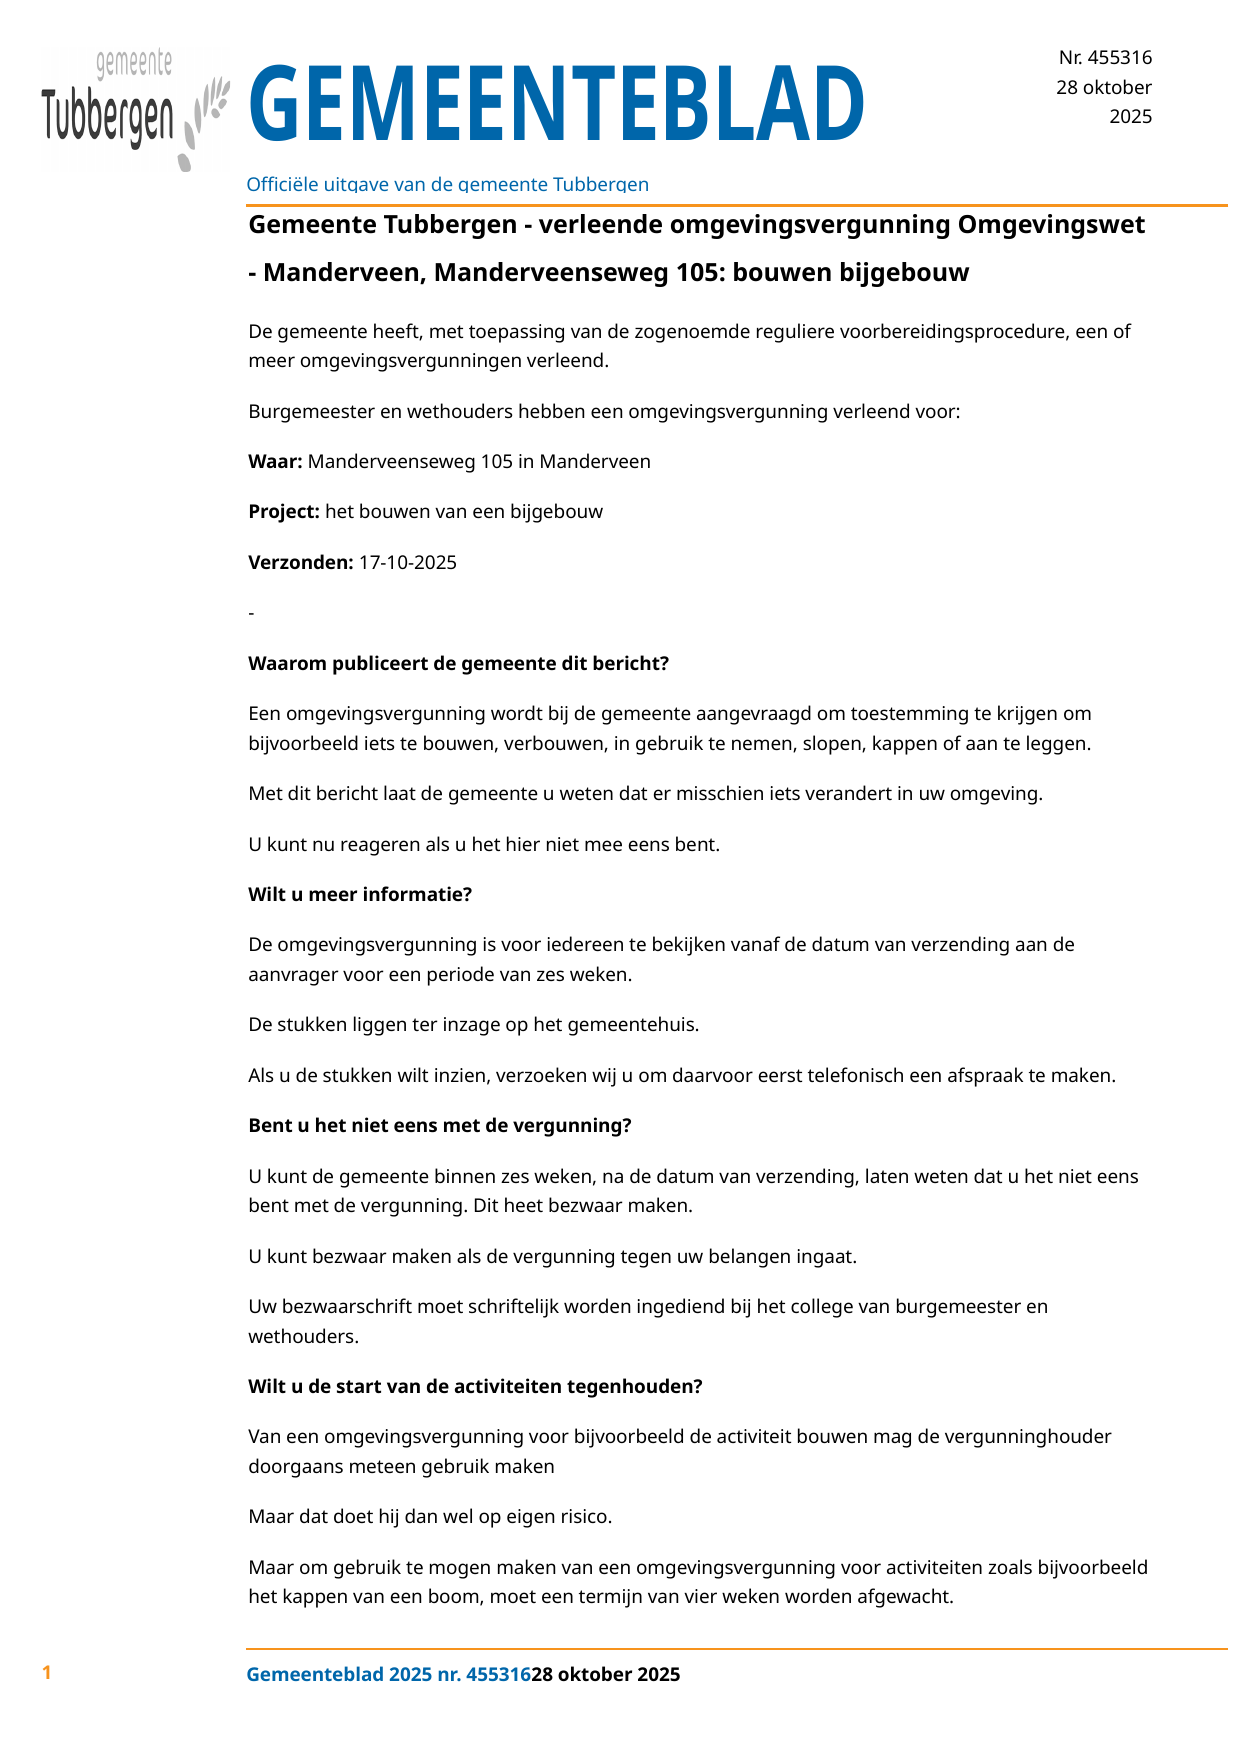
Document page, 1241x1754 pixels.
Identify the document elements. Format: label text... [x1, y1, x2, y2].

picture [41, 47, 231, 172]
text Burgemeester en wethouders hebben een omgevingsvergunning verleend voor: [248, 398, 1152, 424]
text Waarom publiceert de gemeente dit bericht? [248, 650, 1152, 676]
text Maar om gebruik te mogen maken van een omgevingsvergunning voor activiteiten zoals bijvoorbeeld het kappen van een boom, moet een termijn van vier weken worden afgewacht. [248, 1554, 1152, 1609]
text Als u de stukken wilt inzien, verzoeken wij u om daarvoor eerst telefonisch een afspraak te maken. [248, 1062, 1152, 1088]
text Project: het bouwen van een bijgebouw [248, 499, 1152, 524]
text Verzonden: 17-10-2025 [248, 549, 1152, 575]
text Een omgevingsvergunning wordt bij de gemeente aangevraagd om toestemming te krijgen om bijvoorbeeld iets te bouwen, verbouwen, in gebruik te nemen, slopen, kappen of aan te leggen. [248, 700, 1152, 756]
text De omgevingsvergunning is voor iedereen te bekijken vanaf de datum van verzending aan de aanvrager voor een periode van zes weken. [248, 932, 1152, 987]
text U kunt nu reageren als u het hier niet mee eens bent. [248, 831, 1152, 857]
text Uw bezwaarschrift moet schriftelijk worden ingediend bij het college van burgemeester en wethouders. [248, 1293, 1152, 1349]
text Maar dat doet hij dan wel op eigen risico. [248, 1504, 1152, 1529]
text Gemeente Tubbergen - verleende omgevingsvergunning Omgevingswet - Manderveen, Manderveenseweg 105: bouwen bijgebouw [248, 207, 1152, 288]
text U kunt bezwaar maken als de vergunning tegen uw belangen ingaat. [248, 1243, 1152, 1269]
text Waar: Manderveenseweg 105 in Manderveen [248, 448, 1152, 474]
text - [248, 599, 1152, 625]
text U kunt de gemeente binnen zes weken, na de datum van verzending, laten weten dat u het niet eens bent met de vergunning. Dit heet bezwaar maken. [248, 1163, 1152, 1218]
text Bent u het niet eens met de vergunning? [248, 1112, 1152, 1138]
text De stukken liggen ter inzage op het gemeentehuis. [248, 1012, 1152, 1037]
text Wilt u meer informatie? [248, 881, 1152, 907]
text Wilt u de start van de activiteiten tegenhouden? [248, 1373, 1152, 1399]
text De gemeente heeft, met toepassing van de zogenoemde reguliere voorbereidingsprocedure, een of meer omgevingsvergunningen verleend. [248, 318, 1152, 373]
text Met dit bericht laat de gemeente u weten dat er misschien iets verandert in uw omgeving. [248, 780, 1152, 806]
text Van een omgevingsvergunning voor bijvoorbeeld de activiteit bouwen mag de vergunninghouder doorgaans meteen gebruik maken [248, 1424, 1152, 1479]
